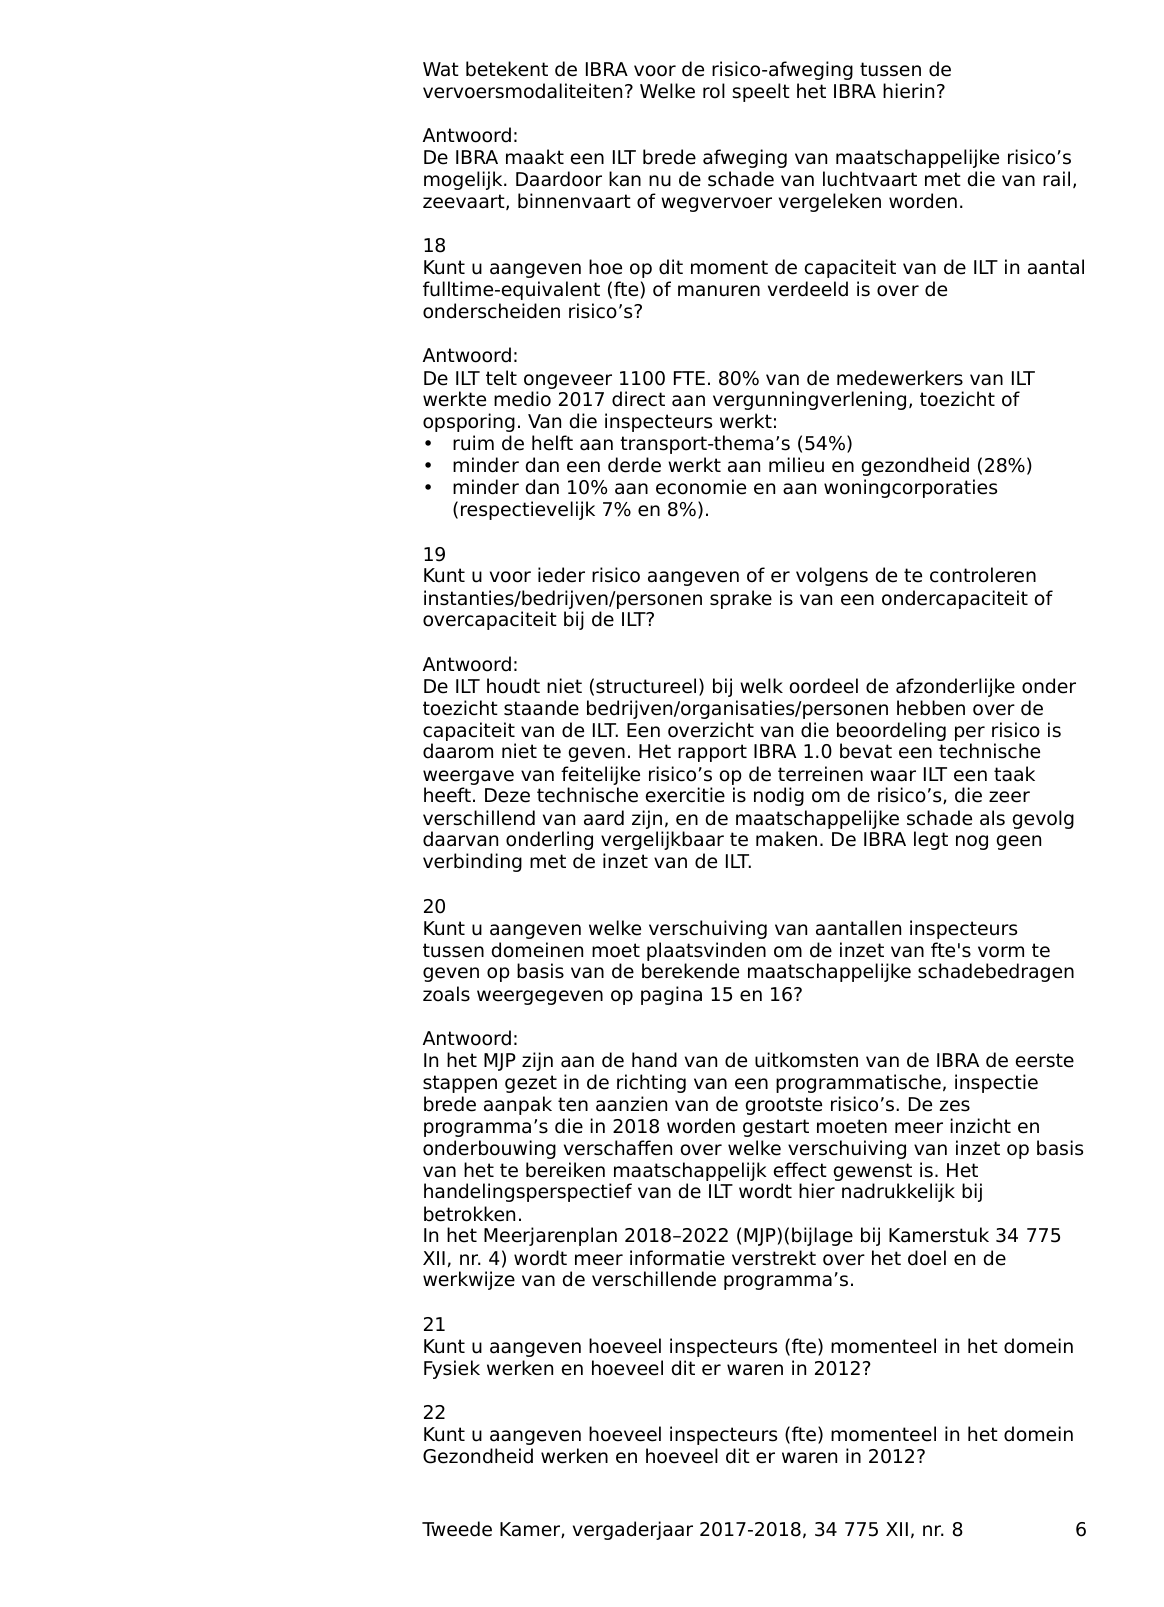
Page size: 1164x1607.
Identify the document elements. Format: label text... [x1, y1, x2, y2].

text Antwoord: [422, 345, 1087, 367]
text • ruim de helft aan transport-thema’s (54%) [422, 433, 1087, 455]
text Kunt u aangeven hoeveel inspecteurs (fte) momenteel in het domein Fysiek werken en hoeveel dit er waren in 2012? [422, 1336, 1087, 1379]
text 21 [422, 1313, 1087, 1336]
text Kunt u aangeven hoe op dit moment de capaciteit van de ILT in aantal fulltime-equivalent (fte) of manuren verdeeld is over de onderscheiden risico’s? [422, 257, 1087, 323]
text Wat betekent de IBRA voor de risico-afweging tussen de vervoersmodaliteiten? Welke rol speelt het IBRA hierin? [422, 59, 1087, 103]
text • minder dan 10% aan economie en aan woningcorporaties (respectievelijk 7% en 8%). [422, 477, 1087, 521]
text In het Meerjarenplan 2018–2022 (MJP)(bijlage bij Kamerstuk 34 775 XII, nr. 4) wordt meer informatie verstrekt over het doel en de werkwijze van de verschillende programma’s. [422, 1225, 1087, 1291]
text De ILT houdt niet (structureel) bij welk oordeel de afzonderlijke onder toezicht staande bedrijven/organisaties/personen hebben over de capaciteit van de ILT. Een overzicht van die beoordeling per risico is daarom niet te geven. Het rapport IBRA 1.0 bevat een technische weergave van feitelijke risico’s op de terreinen waar ILT een taak heeft. Deze technische exercitie is nodig om de risico’s, die zeer verschillend van aard zijn, en de maatschappelijke schade als gevolg daarvan onderling vergelijkbaar te maken. De IBRA legt nog geen verbinding met de inzet van de ILT. [422, 676, 1087, 873]
text Antwoord: [422, 653, 1087, 676]
text • minder dan een derde werkt aan milieu en gezondheid (28%) [422, 455, 1087, 477]
text Kunt u voor ieder risico aangeven of er volgens de te controleren instanties/bedrijven/personen sprake is van een ondercapaciteit of overcapaciteit bij de ILT? [422, 565, 1087, 631]
text De ILT telt ongeveer 1100 FTE. 80% van de medewerkers van ILT werkte medio 2017 direct aan vergunningverlening, toezicht of opsporing. Van die inspecteurs werkt: [422, 367, 1087, 433]
text Kunt u aangeven welke verschuiving van aantallen inspecteurs tussen domeinen moet plaatsvinden om de inzet van fte's vorm te geven op basis van de berekende maatschappelijke schadebedragen zoals weergegeven op pagina 15 en 16? [422, 917, 1087, 1005]
text Antwoord: [422, 125, 1087, 147]
text 22 [422, 1402, 1087, 1424]
text 18 [422, 235, 1087, 257]
text Kunt u aangeven hoeveel inspecteurs (fte) momenteel in het domein Gezondheid werken en hoeveel dit er waren in 2012? [422, 1424, 1087, 1468]
text Antwoord: [422, 1028, 1087, 1049]
text 19 [422, 543, 1087, 565]
text 20 [422, 896, 1087, 917]
text De IBRA maakt een ILT brede afweging van maatschappelijke risico’s mogelijk. Daardoor kan nu de schade van luchtvaart met die van rail, zeevaart, binnenvaart of wegvervoer vergeleken worden. [422, 147, 1087, 213]
text In het MJP zijn aan de hand van de uitkomsten van de IBRA de eerste stappen gezet in de richting van een programmatische, inspectie brede aanpak ten aanzien van de grootste risico’s. De zes programma’s die in 2018 worden gestart moeten meer inzicht en onderbouwing verschaffen over welke verschuiving van inzet op basis van het te bereiken maatschappelijk effect gewenst is. Het handelingsperspectief van de ILT wordt hier nadrukkelijk bij betrokken. [422, 1049, 1087, 1225]
